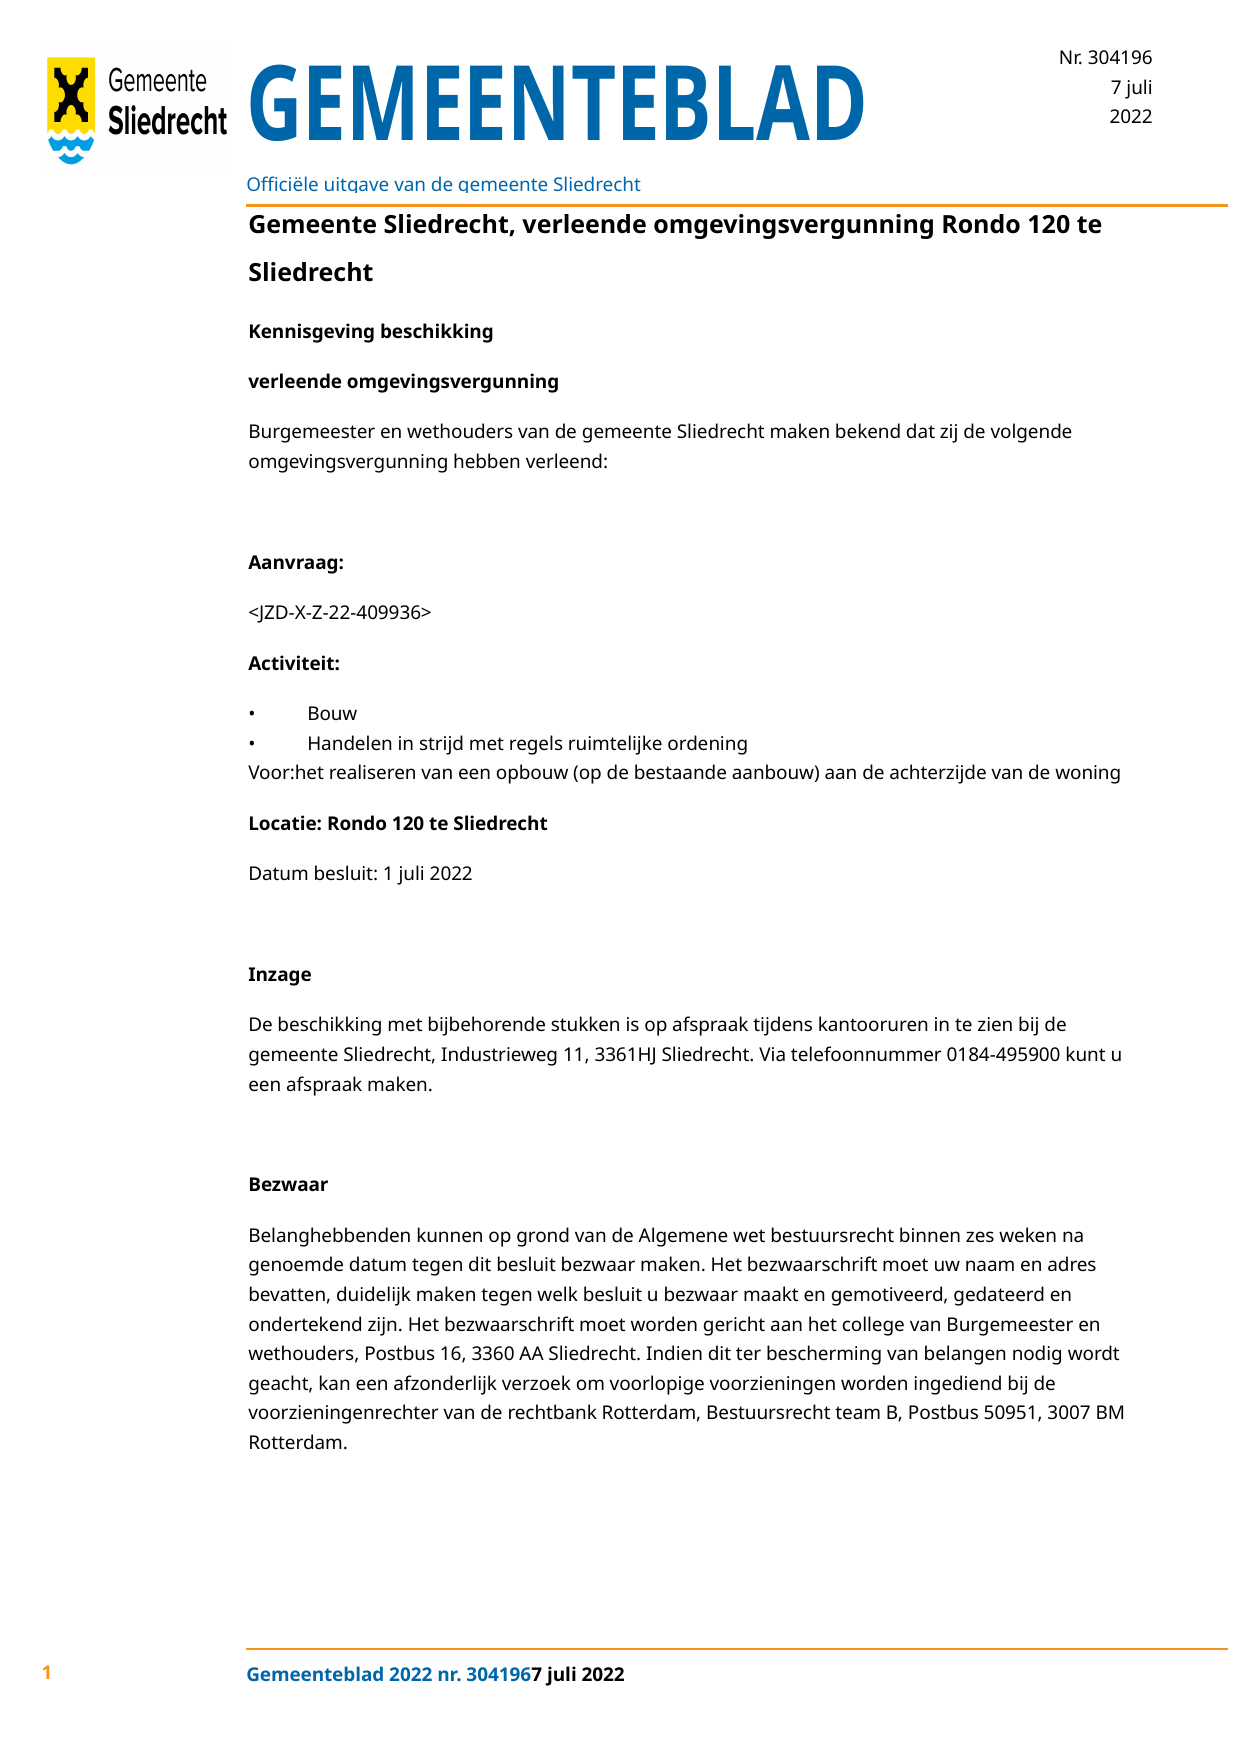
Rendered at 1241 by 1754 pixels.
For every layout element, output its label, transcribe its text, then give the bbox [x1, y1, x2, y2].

text De beschikking met bijbehorende stukken is op afspraak tijdens kantooruren in te zien bij de gemeente Sliedrecht, Industrieweg 11, 3361HJ Sliedrecht. Via telefoonnummer 0184-495900 kunt u een afspraak maken. [248, 1012, 1152, 1097]
text Gemeente Sliedrecht, verleende omgevingsvergunning Rondo 120 te Sliedrecht [248, 207, 1152, 288]
text Activiteit: [248, 650, 1152, 676]
list Handelen in strijd met regels ruimtelijke ordening [248, 730, 1152, 756]
text Kennisgeving beschikking [248, 318, 1152, 344]
text Belanghebbenden kunnen op grond van de Algemene wet bestuursrecht binnen zes weken na genoemde datum tegen dit besluit bezwaar maken. Het bezwaarschrift moet uw naam en adres bevatten, duidelijk maken tegen welk besluit u bezwaar maakt en gemotiveerd, gedateerd en ondertekend zijn. Het bezwaarschrift moet worden gericht aan het college van Burgemeester en wethouders, Postbus 16, 3360 AA Sliedrecht. Indien dit ter bescherming van belangen nodig wordt geacht, kan een afzonderlijk verzoek om voorlopige voorzieningen worden ingediend bij de voorzieningenrechter van de rechtbank Rotterdam, Bestuursrecht team B, Postbus 50951, 3007 BM Rotterdam. [248, 1222, 1152, 1455]
list Bouw [248, 700, 1152, 726]
text Inzage [248, 961, 1152, 987]
text Aanvraag: [248, 549, 1152, 575]
text Locatie: Rondo 120 te Sliedrecht [248, 810, 1152, 836]
picture [41, 47, 231, 172]
text <JZD-X-Z-22-409936> [248, 599, 1152, 625]
text Voor:het realiseren van een opbouw (op de bestaande aanbouw) aan de achterzijde van de woning [248, 759, 1152, 785]
text Bezwaar [248, 1172, 1152, 1197]
text verleende omgevingsvergunning [248, 368, 1152, 394]
text Burgemeester en wethouders van de gemeente Sliedrecht maken bekend dat zij de volgende omgevingsvergunning hebben verleend: [248, 419, 1152, 474]
text Datum besluit: 1 juli 2022 [248, 860, 1152, 886]
